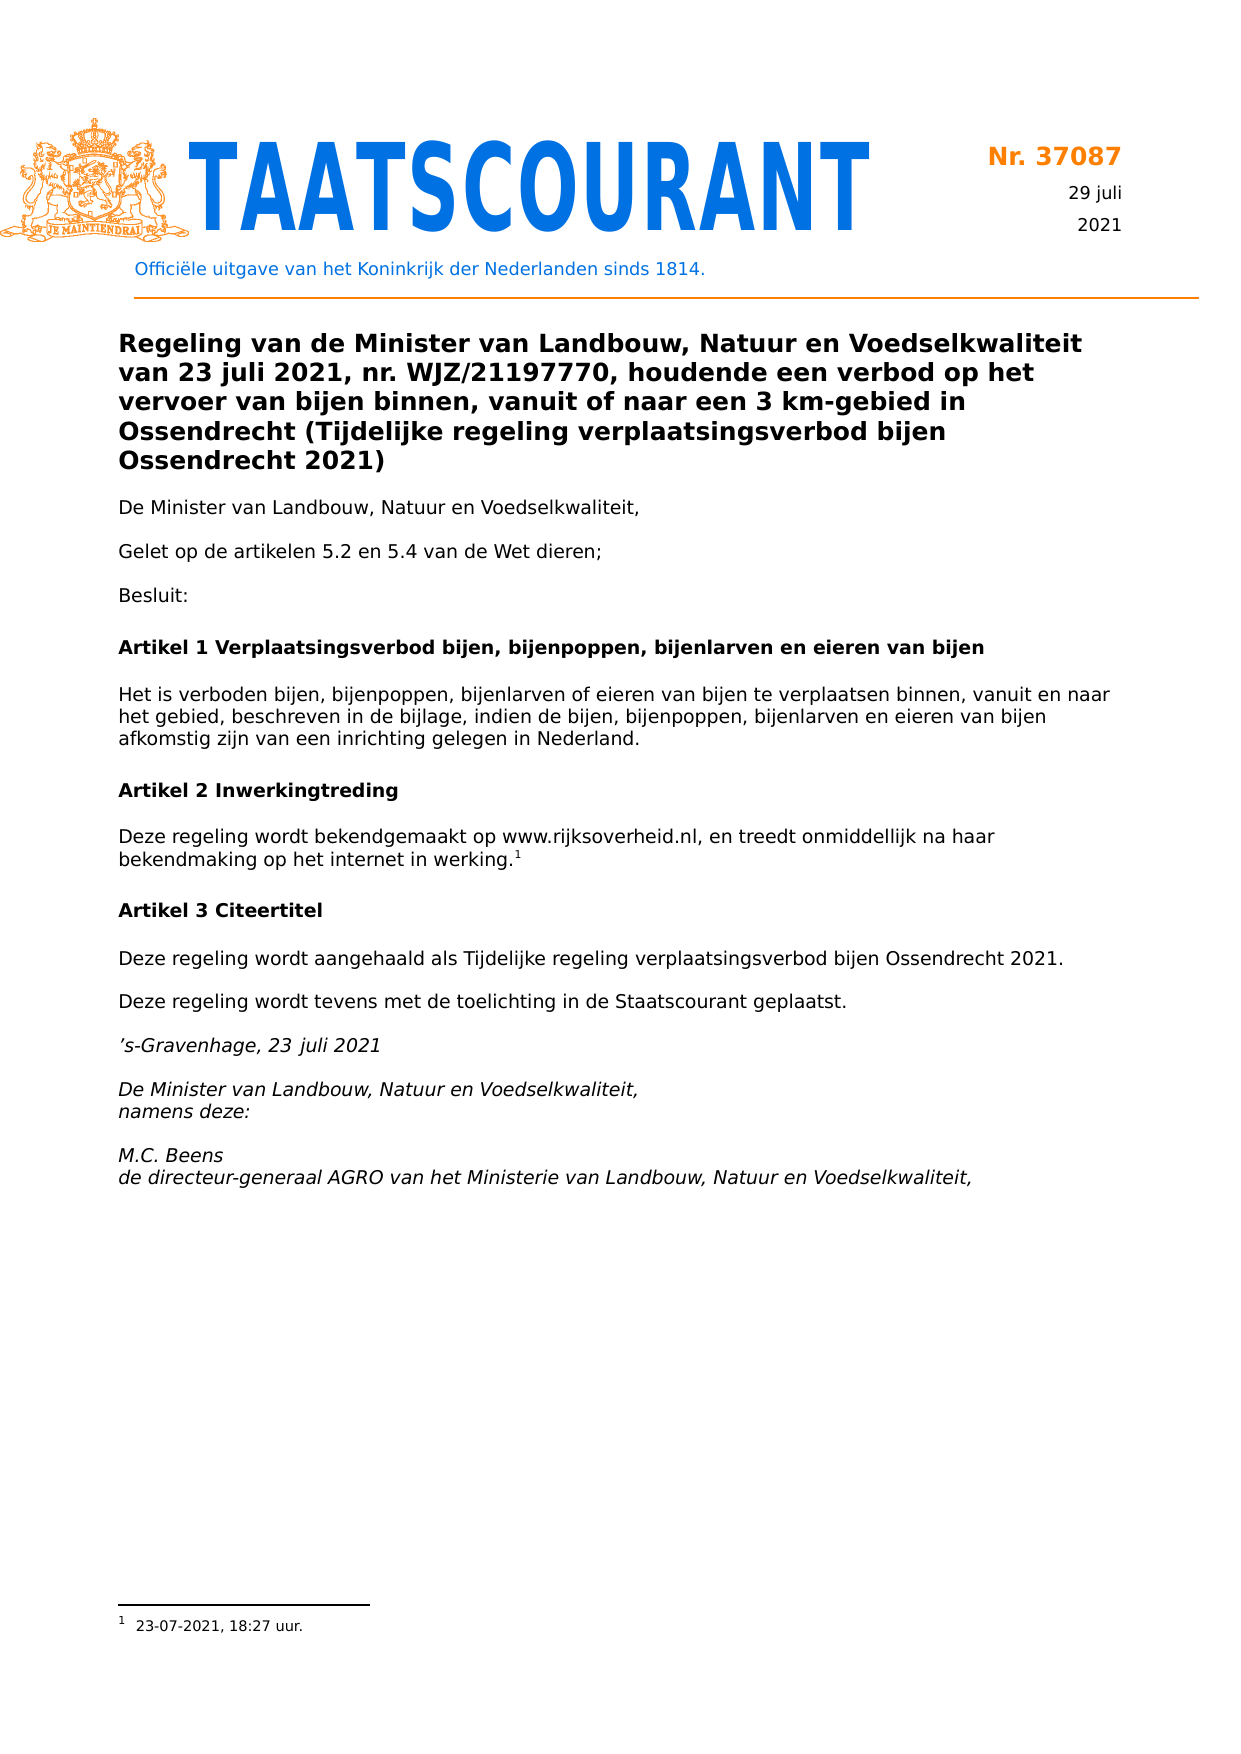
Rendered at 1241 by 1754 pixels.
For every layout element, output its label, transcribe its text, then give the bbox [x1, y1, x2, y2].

text Deze regeling wordt aangehaald als Tijdelijke regeling verplaatsingsverbod bijen Ossendrecht 2021. [118, 947, 1122, 969]
table_cell 29 juli [939, 177, 1199, 209]
text Gelet op de artikelen 5.2 en 5.4 van de Wet dieren; [118, 541, 1122, 563]
subtitle Artikel 3 Citeertitel [118, 900, 1122, 922]
text Deze regeling wordt tevens met de toelichting in de Staatscourant geplaatst. [118, 991, 1122, 1013]
table_header [0, 242, 134, 297]
subtitle Artikel 1 Verplaatsingsverbod bijen, bijenpoppen, bijenlarven en eieren van bijen [118, 637, 1122, 658]
table_cell Officiële uitgave van het Koninkrijk der Nederlanden sinds 1814. [134, 259, 1199, 297]
text 23-07-2021, 18:27 uur. [118, 1614, 1122, 1636]
text ’s-Gravenhage, 23 juli 2021 [118, 1035, 1122, 1057]
text De Minister van Landbouw, Natuur en Voedselkwaliteit, [118, 497, 1122, 519]
table_cell 2021 [939, 209, 1199, 259]
text Deze regeling wordt bekendgemaakt op www.rijksoverheid.nl, en treedt onmiddellijk na haar bekendmaking op het internet in werking. [118, 826, 1122, 870]
table_header Nr. 37087 [939, 118, 1199, 177]
text Het is verboden bijen, bijenpoppen, bijenlarven of eieren van bijen te verplaatsen binnen, vanuit en naar het gebied, beschreven in de bijlage, indien de bijen, bijenpoppen, bijenlarven en eieren van bijen afkomstig zijn van een inrichting gelegen in Nederland. [118, 683, 1122, 749]
picture [0, 118, 189, 242]
text Besluit: [118, 584, 1122, 607]
subtitle Artikel 2 Inwerkingtreding [118, 779, 1122, 801]
text De Minister van Landbouw, Natuur en Voedselkwaliteit, namens deze: M.C. Beens de directeur-generaal AGRO van het Ministerie van Landbouw, Natuur en Voedselkwaliteit, [118, 1079, 1122, 1189]
table_header STAATSCOURANT [134, 118, 939, 259]
subtitle Regeling van de Minister van Landbouw, Natuur en Voedselkwaliteit van 23 juli 2021, nr. WJZ/21197770, houdende een verbod op het vervoer van bijen binnen, vanuit of naar een 3 km-gebied in Ossendrecht (Tijdelijke regeling verplaatsingsverbod bijen Ossendrecht 2021) [118, 329, 1122, 475]
